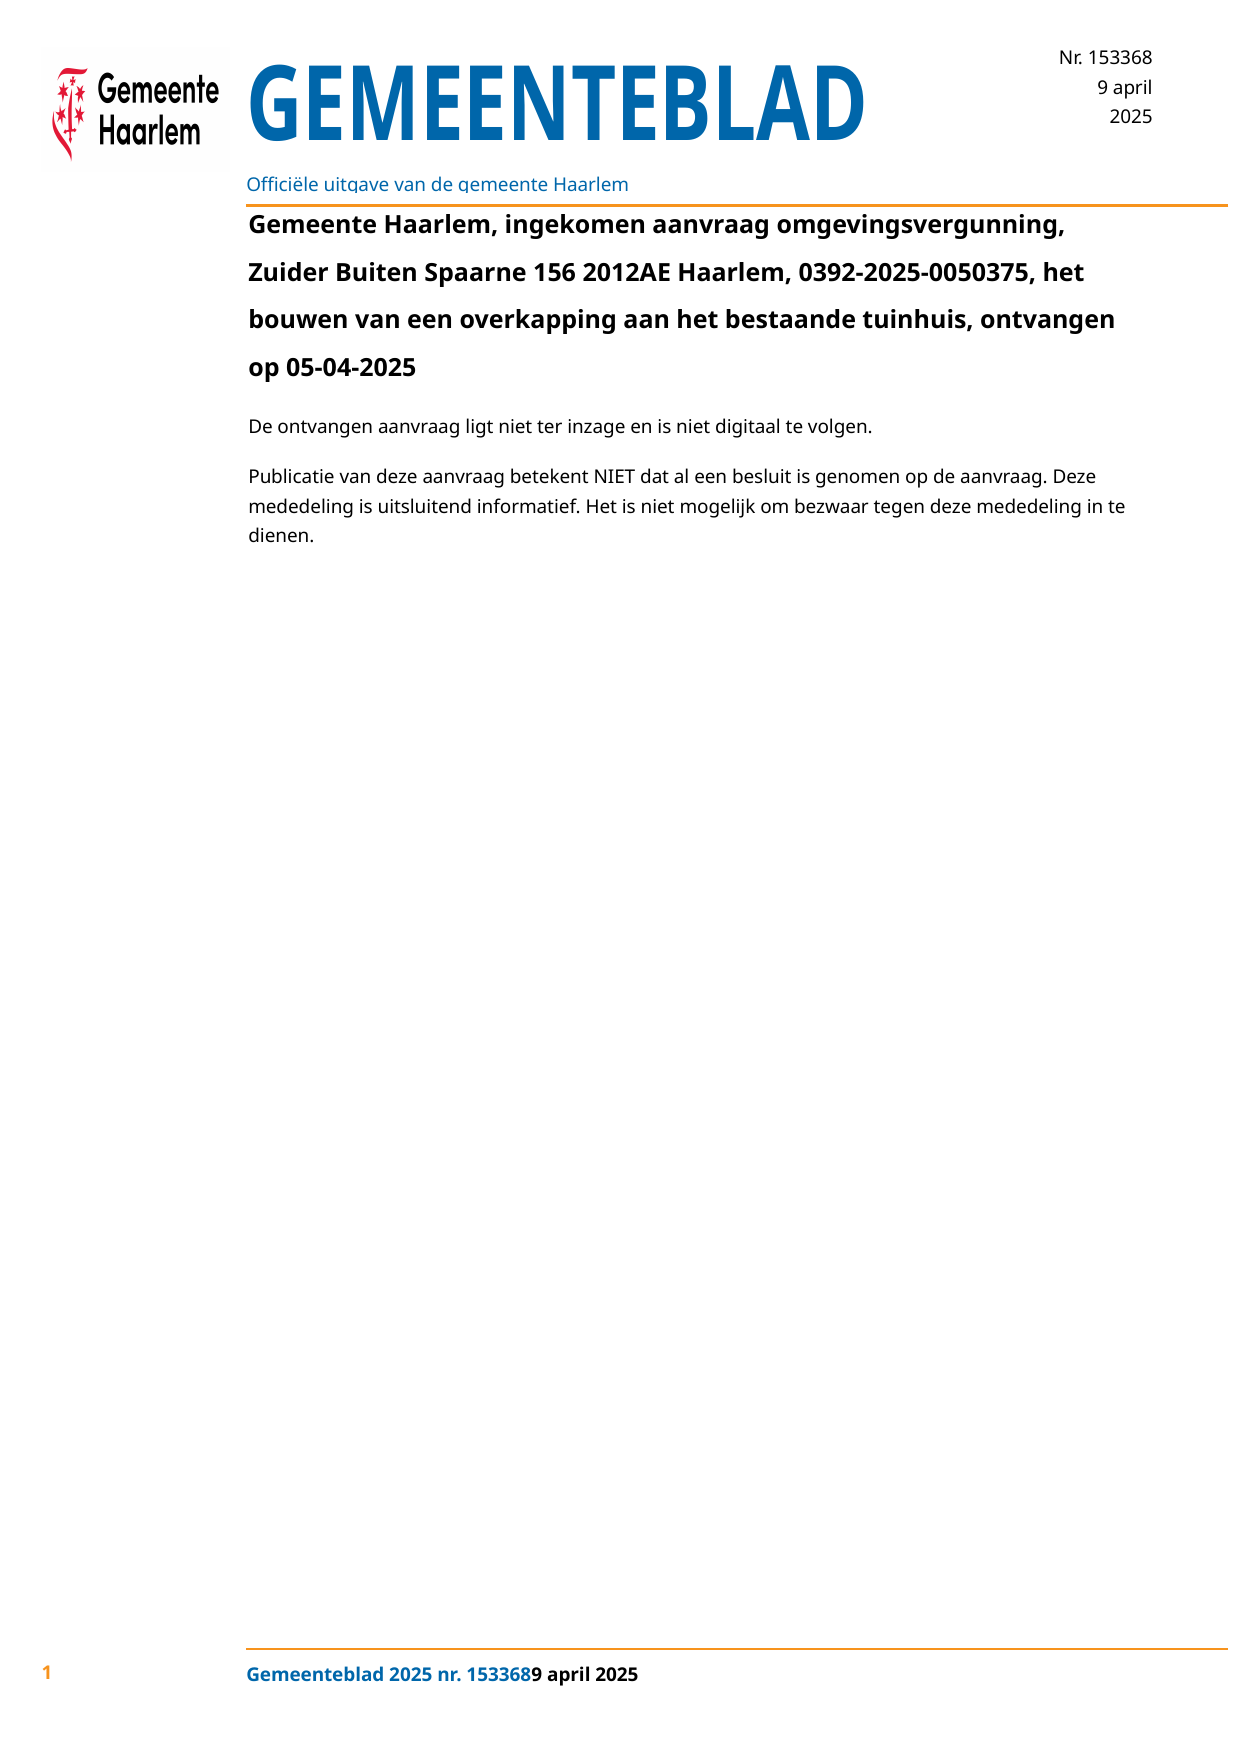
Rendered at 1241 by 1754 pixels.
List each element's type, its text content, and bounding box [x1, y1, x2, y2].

text Publicatie van deze aanvraag betekent NIET dat al een besluit is genomen op de aanvraag. Deze mededeling is uitsluitend informatief. Het is niet mogelijk om bezwaar tegen deze mededeling in te dienen. [248, 463, 1152, 548]
picture [41, 47, 231, 172]
text Gemeente Haarlem, ingekomen aanvraag omgevingsvergunning, Zuider Buiten Spaarne 156 2012AE Haarlem, 0392-2025-0050375, het bouwen van een overkapping aan het bestaande tuinhuis, ontvangen op 05-04-2025 [248, 207, 1152, 384]
text De ontvangen aanvraag ligt niet ter inzage en is niet digitaal te volgen. [248, 413, 1152, 439]
